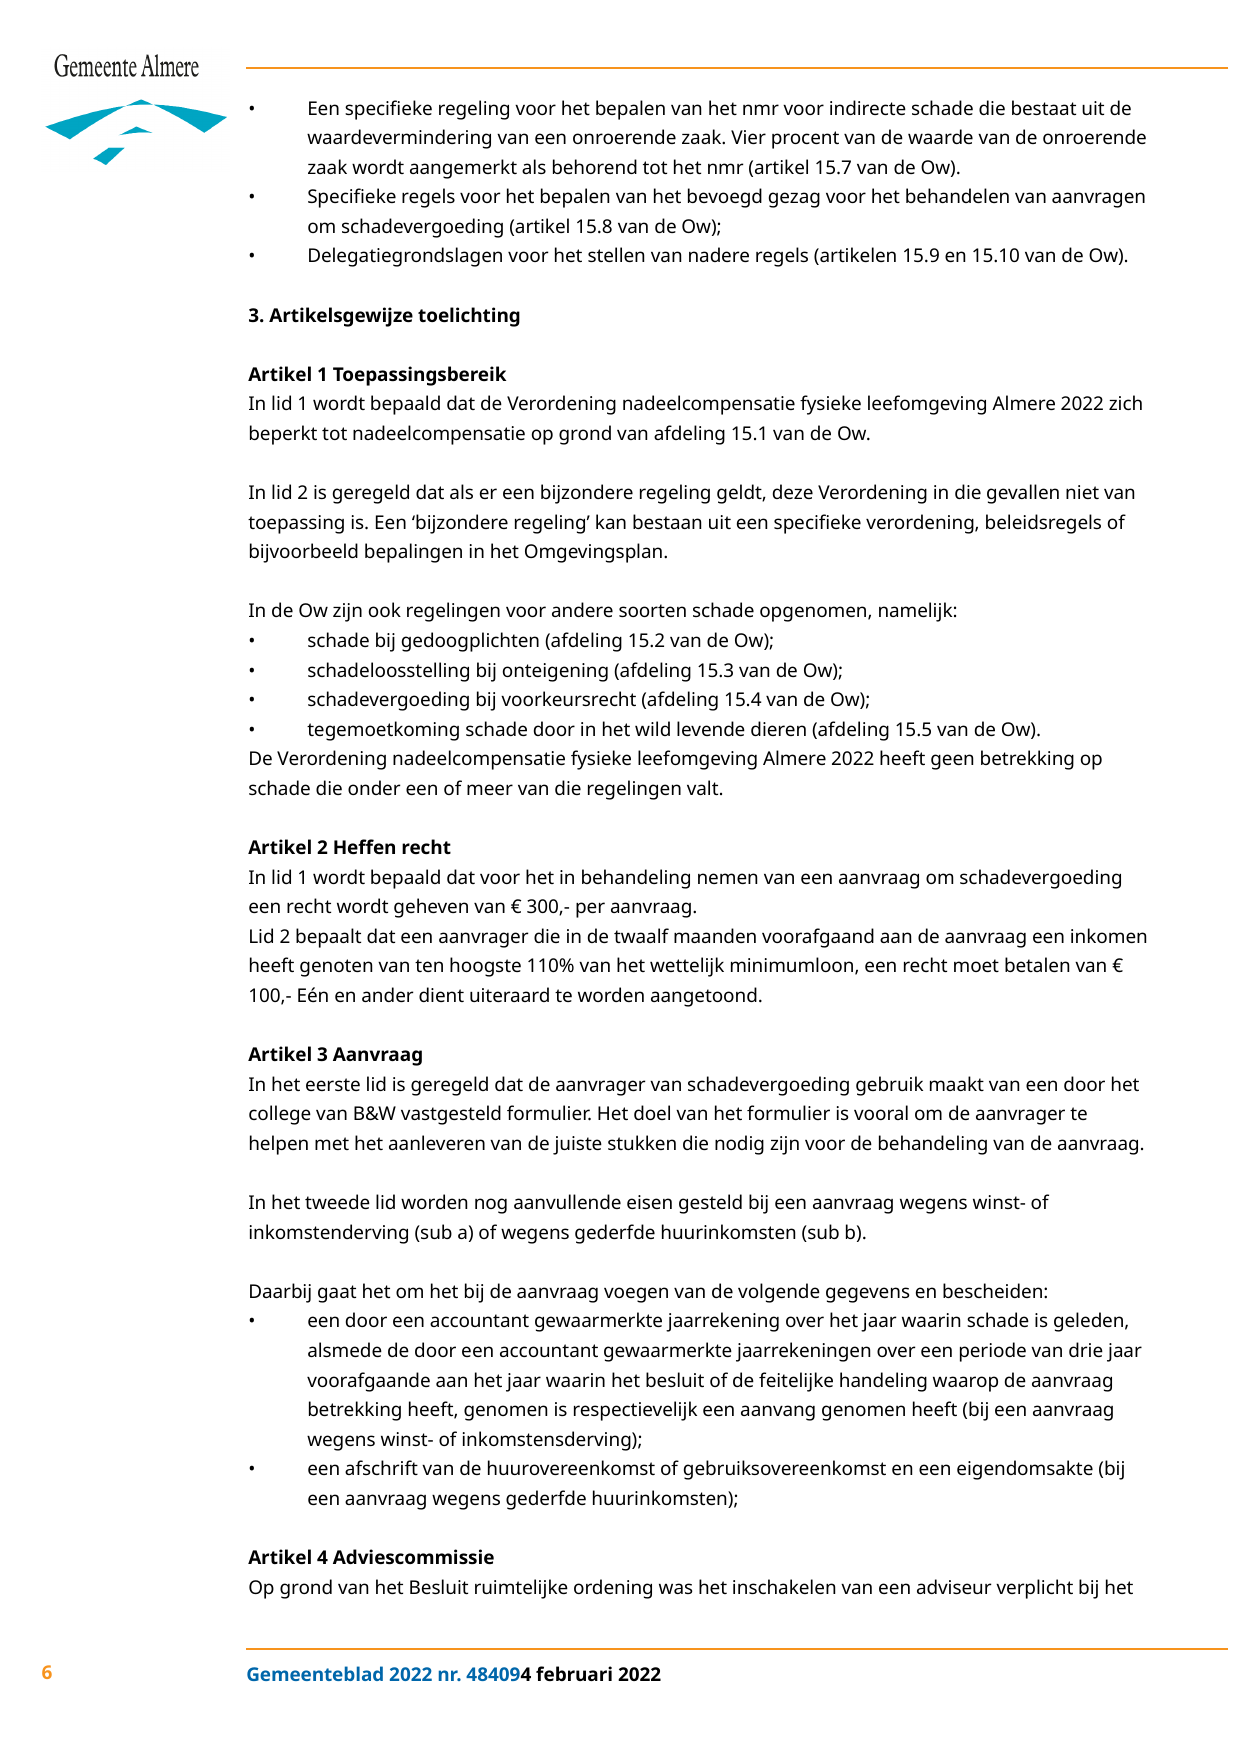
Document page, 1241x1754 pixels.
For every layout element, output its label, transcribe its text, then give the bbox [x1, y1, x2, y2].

text Daarbij gaat het om het bij de aanvraag voegen van de volgende gegevens en bescheiden: [248, 1278, 1152, 1304]
text In de Ow zijn ook regelingen voor andere soorten schade opgenomen, namelijk: [248, 598, 1152, 623]
list een door een accountant gewaarmerkte jaarrekening over het jaar waarin schade is geleden, alsmede de door een accountant gewaarmerkte jaarrekeningen over een periode van drie jaar voorafgaande aan het jaar waarin het besluit of de feitelijke handeling waarop de aanvraag betrekking heeft, genomen is respectievelijk een aanvang genomen heeft (bij een aanvraag wegens winst- of inkomstensderving); [248, 1308, 1152, 1452]
text In het eerste lid is geregeld dat de aanvrager van schadevergoeding gebruik maakt van een door het college van B&W vastgesteld formulier. Het doel van het formulier is vooral om de aanvrager te helpen met het aanleveren van de juiste stukken die nodig zijn voor de behandeling van de aanvraag. [248, 1071, 1152, 1156]
text Artikel 2 Heffen recht [248, 834, 1152, 860]
text In lid 1 wordt bepaald dat voor het in behandeling nemen van een aanvraag om schadevergoeding een recht wordt geheven van € 300,- per aanvraag. [248, 864, 1152, 919]
text Artikel 4 Adviescommissie [248, 1544, 1152, 1570]
text De Verordening nadeelcompensatie fysieke leefomgeving Almere 2022 heeft geen betrekking op schade die onder een of meer van die regelingen valt. [248, 746, 1152, 801]
list schadevergoeding bij voorkeursrecht (afdeling 15.4 van de Ow); [248, 686, 1152, 712]
text Artikel 1 Toepassingsbereik [248, 361, 1152, 387]
text Lid 2 bepaalt dat een aanvrager die in de twaalf maanden voorafgaand aan de aanvraag een inkomen heeft genoten van ten hoogste 110% van het wettelijk minimumloon, een recht moet betalen van € 100,- Eén en ander dient uiteraard te worden aangetoond. [248, 923, 1152, 1008]
list Specifieke regels voor het bepalen van het bevoegd gezag voor het behandelen van aanvragen om schadevergoeding (artikel 15.8 van de Ow); [248, 183, 1152, 239]
picture [41, 47, 231, 172]
text In lid 1 wordt bepaald dat de Verordening nadeelcompensatie fysieke leefomgeving Almere 2022 zich beperkt tot nadeelcompensatie op grond van afdeling 15.1 van de Ow. [248, 391, 1152, 446]
list tegemoetkoming schade door in het wild levende dieren (afdeling 15.5 van de Ow). [248, 716, 1152, 742]
text Artikel 3 Aanvraag [248, 1041, 1152, 1067]
list schade bij gedoogplichten (afdeling 15.2 van de Ow); [248, 627, 1152, 653]
text 3. Artikelsgewijze toelichting [248, 302, 1152, 328]
text In lid 2 is geregeld dat als er een bijzondere regeling geldt, deze Verordening in die gevallen niet van toepassing is. Een ‘bijzondere regeling’ kan bestaan uit een specifieke verordening, beleidsregels of bijvoorbeeld bepalingen in het Omgevingsplan. [248, 479, 1152, 564]
text Op grond van het Besluit ruimtelijke ordening was het inschakelen van een adviseur verplicht bij het [248, 1574, 1152, 1600]
list Een specifieke regeling voor het bepalen van het nmr voor indirecte schade die bestaat uit de waardevermindering van een onroerende zaak. Vier procent van de waarde van de onroerende zaak wordt aangemerkt als behorend tot het nmr (artikel 15.7 van de Ow). [248, 95, 1152, 180]
list Delegatiegrondslagen voor het stellen van nadere regels (artikelen 15.9 en 15.10 van de Ow). [248, 243, 1152, 268]
list schadeloosstelling bij onteigening (afdeling 15.3 van de Ow); [248, 657, 1152, 683]
list een afschrift van de huurovereenkomst of gebruiksovereenkomst en een eigendomsakte (bij een aanvraag wegens gederfde huurinkomsten); [248, 1456, 1152, 1511]
text In het tweede lid worden nog aanvullende eisen gesteld bij een aanvraag wegens winst- of inkomstenderving (sub a) of wegens gederfde huurinkomsten (sub b). [248, 1189, 1152, 1245]
